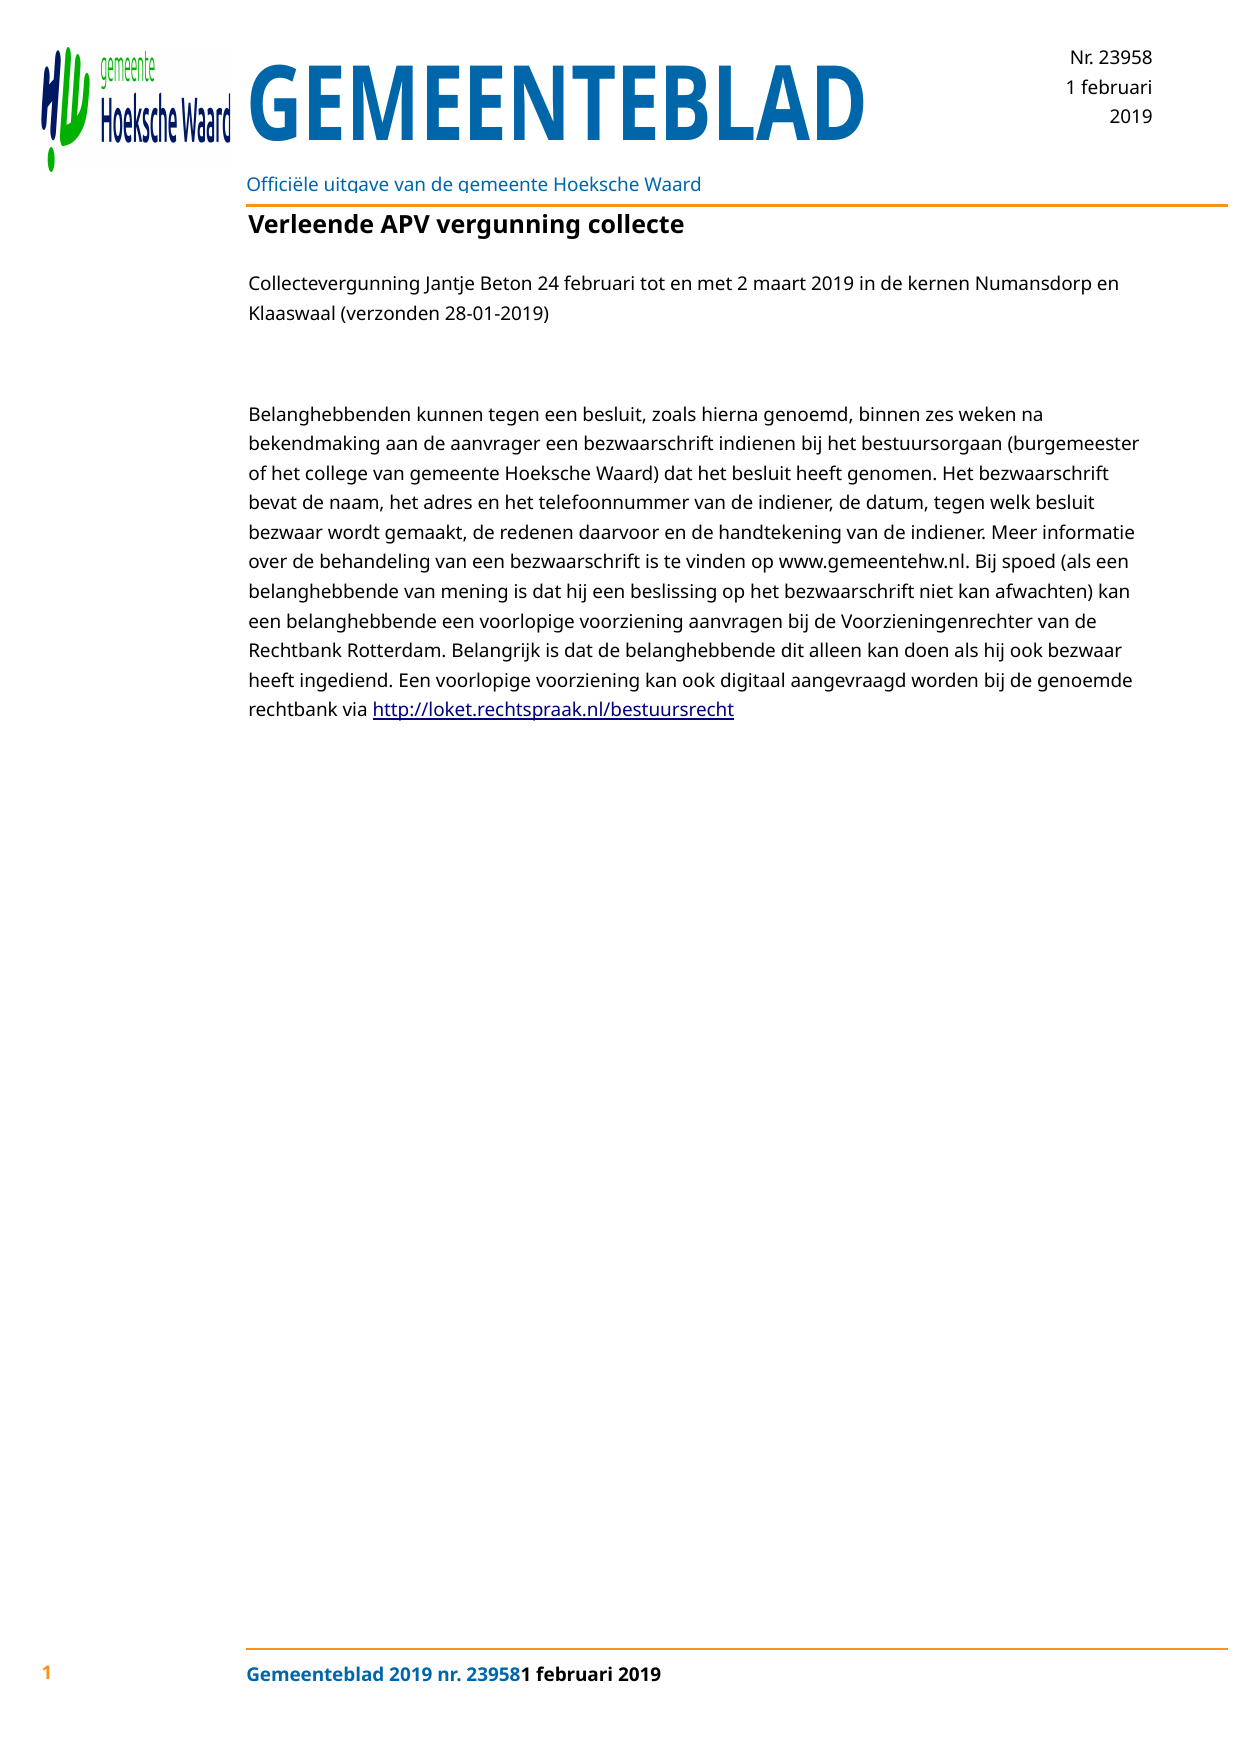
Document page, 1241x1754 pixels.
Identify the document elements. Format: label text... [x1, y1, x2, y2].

text Collectevergunning Jantje Beton 24 februari tot en met 2 maart 2019 in de kernen Numansdorp en Klaaswaal (verzonden 28-01-2019) [248, 270, 1152, 326]
text Belanghebbenden kunnen tegen een besluit, zoals hierna genoemd, binnen zes weken na bekendmaking aan de aanvrager een bezwaarschrift indienen bij het bestuursorgaan (burgemeester of het college van gemeente Hoeksche Waard) dat het besluit heeft genomen. Het bezwaarschrift bevat de naam, het adres en het telefoonnummer van de indiener, de datum, tegen welk besluit bezwaar wordt gemaakt, de redenen daarvoor en de handtekening van de indiener. Meer informatie over de behandeling van een bezwaarschrift is te vinden op www.gemeentehw.nl. Bij spoed (als een belanghebbende van mening is dat hij een beslissing op het bezwaarschrift niet kan afwachten) kan een belanghebbende een voorlopige voorziening aanvragen bij de Voorzieningenrechter van de Rechtbank Rotterdam. Belangrijk is dat de belanghebbende dit alleen kan doen als hij ook bezwaar heeft ingediend. Een voorlopige voorziening kan ook digitaal aangevraagd worden bij de genoemde rechtbank via http://loket.rechtspraak.nl/bestuursrecht [248, 401, 1152, 722]
picture [41, 47, 231, 172]
text Verleende APV vergunning collecte [248, 207, 1152, 241]
